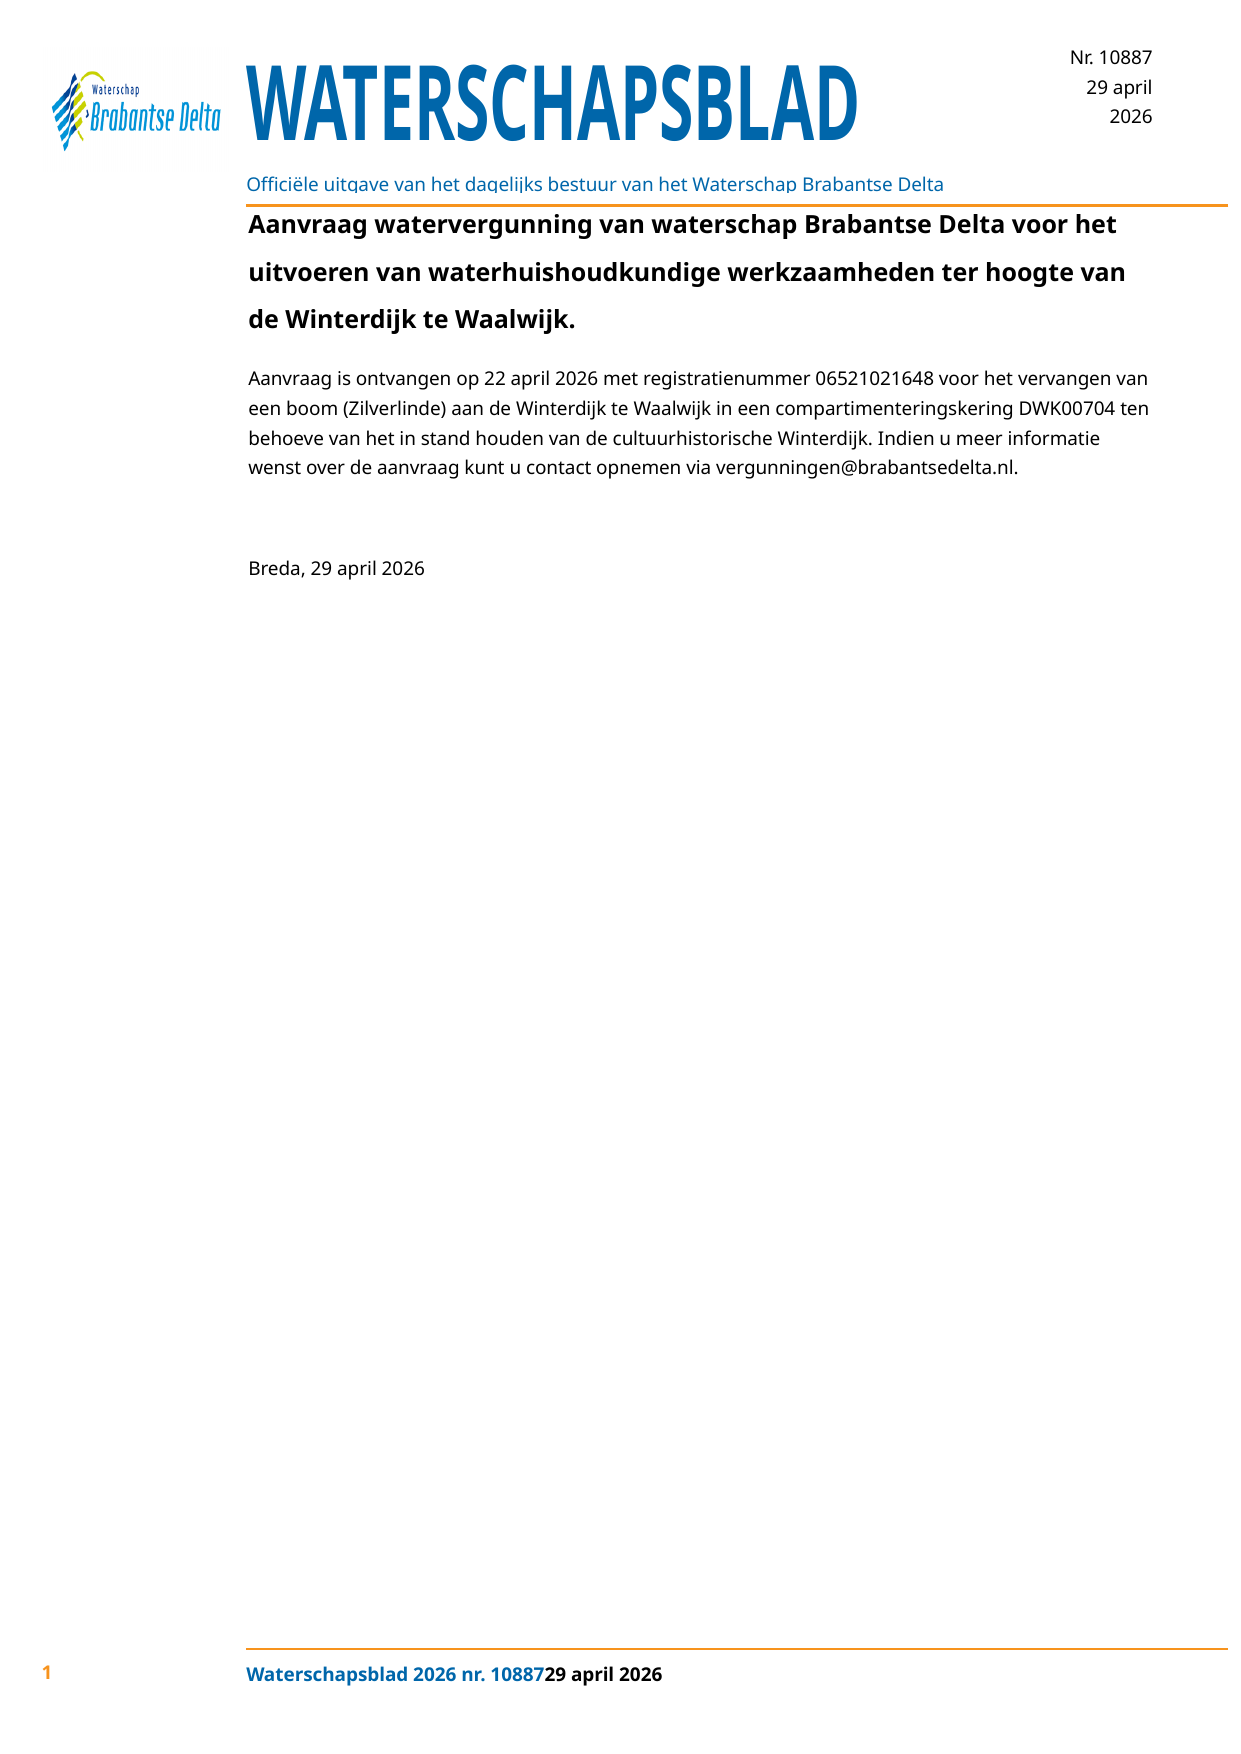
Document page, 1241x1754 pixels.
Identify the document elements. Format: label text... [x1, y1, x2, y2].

picture [41, 47, 231, 172]
text Aanvraag is ontvangen op 22 april 2026 met registratienummer 06521021648 voor het vervangen van een boom (Zilverlinde) aan de Winterdijk te Waalwijk in een compartimenteringskering DWK00704 ten behoeve van het in stand houden van de cultuurhistorische Winterdijk. Indien u meer informatie wenst over de aanvraag kunt u contact opnemen via vergunningen@brabantsedelta.nl. [248, 366, 1152, 480]
text Aanvraag watervergunning van waterschap Brabantse Delta voor het uitvoeren van waterhuishoudkundige werkzaamheden ter hoogte van de Winterdijk te Waalwijk. [248, 207, 1152, 336]
text Breda, 29 april 2026 [248, 555, 1152, 581]
